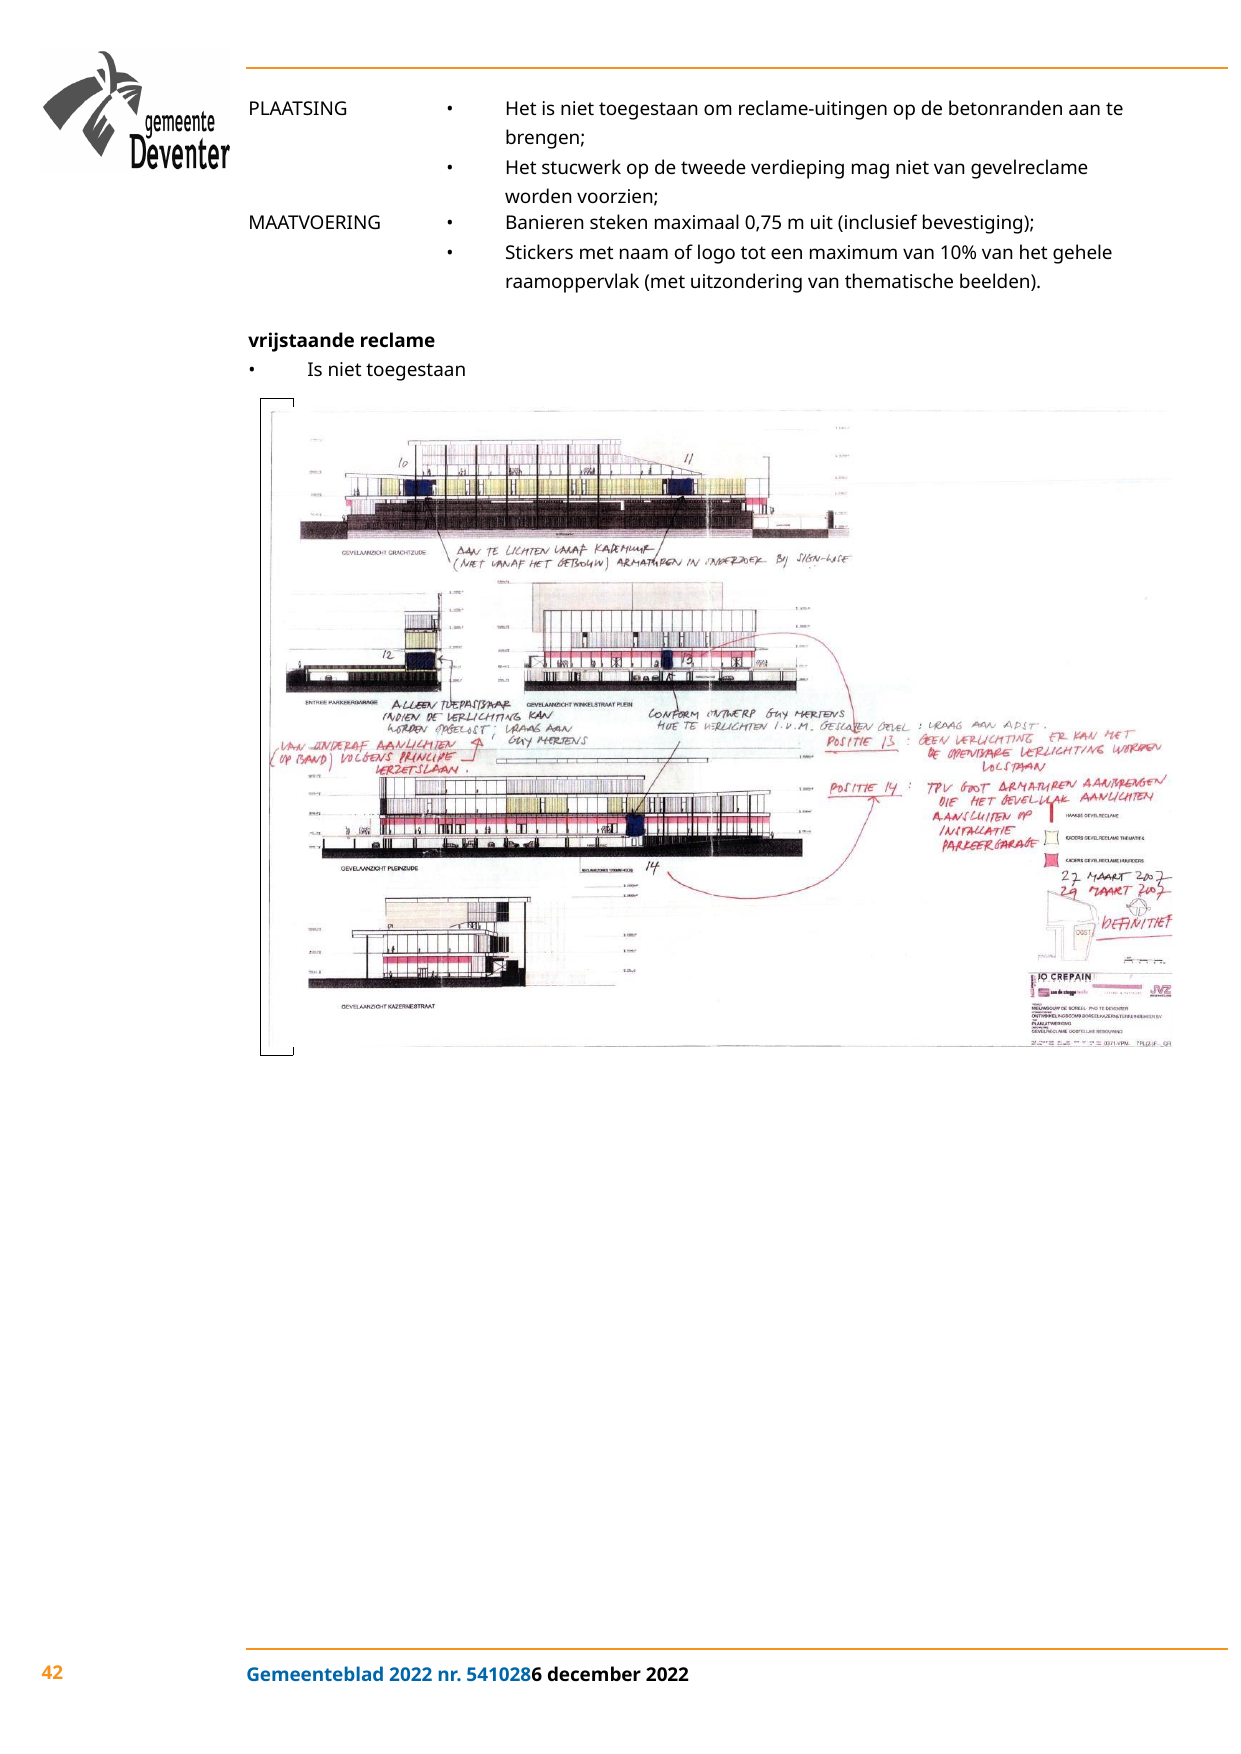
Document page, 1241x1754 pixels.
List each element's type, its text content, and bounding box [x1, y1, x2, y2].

picture [268, 407, 1173, 1047]
list Is niet toegestaan [248, 357, 1152, 382]
table_cell PLAATSING [248, 95, 446, 209]
text vrijstaande reclame [248, 327, 1152, 353]
table_cell Banieren steken maximaal 0,75 m uit (inclusief bevestiging); Stickers met naam of logo tot een maximum van 10% van het gehele raamoppervlak (met uitzondering van thematische beelden). [446, 209, 1152, 294]
picture [41, 47, 231, 172]
table_cell MAATVOERING [248, 209, 446, 294]
table_cell Het is niet toegestaan om reclame-uitingen op de betonranden aan te brengen; Het stucwerk op de tweede verdieping mag niet van gevelreclame worden voorzien; [446, 95, 1152, 209]
